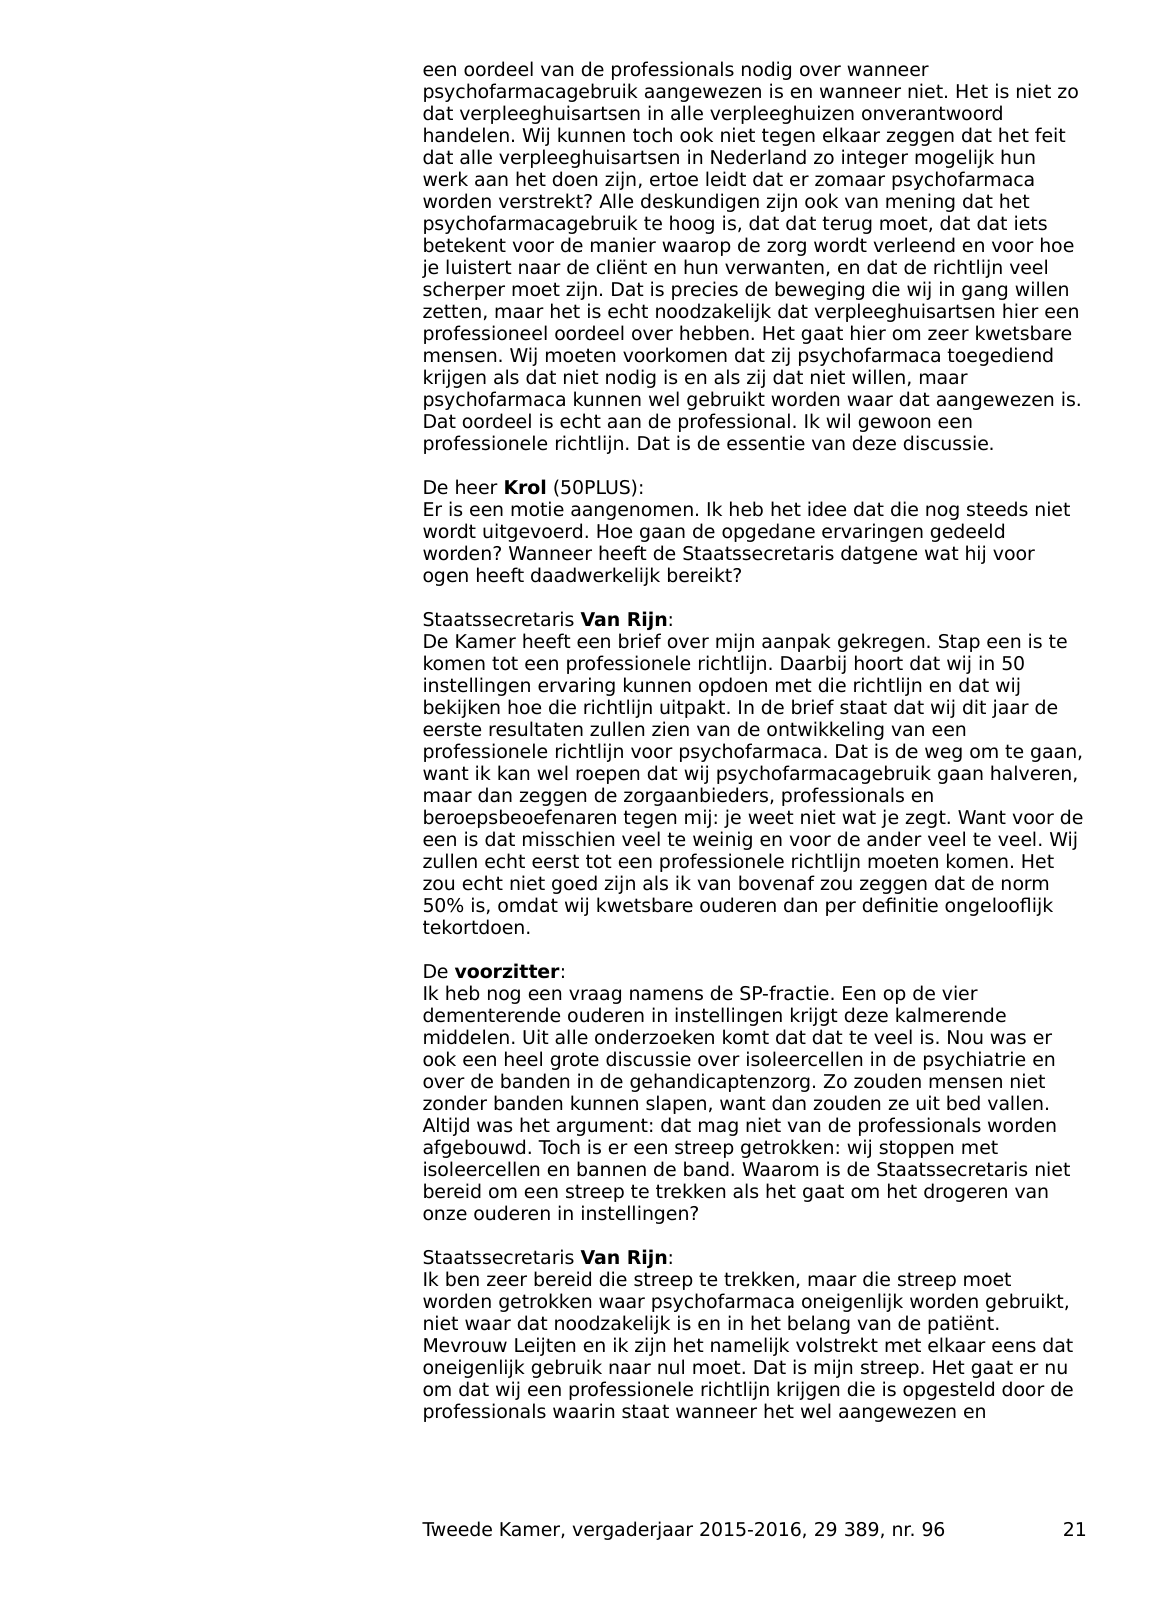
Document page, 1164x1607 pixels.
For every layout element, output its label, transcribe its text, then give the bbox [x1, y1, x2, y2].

text De voorzitter: [422, 961, 1087, 983]
text Ik heb nog een vraag namens de SP-fractie. Een op de vier dementerende ouderen in instellingen krijgt deze kalmerende middelen. Uit alle onderzoeken komt dat dat te veel is. Nou was er ook een heel grote discussie over isoleercellen in de psychiatrie en over de banden in de gehandicaptenzorg. Zo zouden mensen niet zonder banden kunnen slapen, want dan zouden ze uit bed vallen. Altijd was het argument: dat mag niet van de professionals worden afgebouwd. Toch is er een streep getrokken: wij stoppen met isoleercellen en bannen de band. Waarom is de Staatssecretaris niet bereid om een streep te trekken als het gaat om het drogeren van onze ouderen in instellingen? [422, 983, 1087, 1224]
text Staatssecretaris Van Rijn: [422, 609, 1087, 631]
text De Kamer heeft een brief over mijn aanpak gekregen. Stap een is te komen tot een professionele richtlijn. Daarbij hoort dat wij in 50 instellingen ervaring kunnen opdoen met die richtlijn en dat wij bekijken hoe die richtlijn uitpakt. In de brief staat dat wij dit jaar de eerste resultaten zullen zien van de ontwikkeling van een professionele richtlijn voor psychofarmaca. Dat is de weg om te gaan, want ik kan wel roepen dat wij psychofarmacagebruik gaan halveren, maar dan zeggen de zorgaanbieders, professionals en beroepsbeoefenaren tegen mij: je weet niet wat je zegt. Want voor de een is dat misschien veel te weinig en voor de ander veel te veel. Wij zullen echt eerst tot een professionele richtlijn moeten komen. Het zou echt niet goed zijn als ik van bovenaf zou zeggen dat de norm 50% is, omdat wij kwetsbare ouderen dan per definitie ongelooflijk tekortdoen. [422, 631, 1087, 939]
text Staatssecretaris Van Rijn: [422, 1247, 1087, 1269]
text Ik ben zeer bereid die streep te trekken, maar die streep moet worden getrokken waar psychofarmaca oneigenlijk worden gebruikt, niet waar dat noodzakelijk is en in het belang van de patiënt. Mevrouw Leijten en ik zijn het namelijk volstrekt met elkaar eens dat oneigenlijk gebruik naar nul moet. Dat is mijn streep. Het gaat er nu om dat wij een professionele richtlijn krijgen die is opgesteld door de professionals waarin staat wanneer het wel aangewezen en [422, 1269, 1087, 1423]
text De heer Krol (50PLUS): [422, 477, 1087, 499]
text een oordeel van de professionals nodig over wanneer psychofarmacagebruik aangewezen is en wanneer niet. Het is niet zo dat verpleeghuisartsen in alle verpleeghuizen onverantwoord handelen. Wij kunnen toch ook niet tegen elkaar zeggen dat het feit dat alle verpleeghuisartsen in Nederland zo integer mogelijk hun werk aan het doen zijn, ertoe leidt dat er zomaar psychofarmaca worden verstrekt? Alle deskundigen zijn ook van mening dat het psychofarmacagebruik te hoog is, dat dat terug moet, dat dat iets betekent voor de manier waarop de zorg wordt verleend en voor hoe je luistert naar de cliënt en hun verwanten, en dat de richtlijn veel scherper moet zijn. Dat is precies de beweging die wij in gang willen zetten, maar het is echt noodzakelijk dat verpleeghuisartsen hier een professioneel oordeel over hebben. Het gaat hier om zeer kwetsbare mensen. Wij moeten voorkomen dat zij psychofarmaca toegediend krijgen als dat niet nodig is en als zij dat niet willen, maar psychofarmaca kunnen wel gebruikt worden waar dat aangewezen is. Dat oordeel is echt aan de professional. Ik wil gewoon een professionele richtlijn. Dat is de essentie van deze discussie. [422, 59, 1087, 455]
text Er is een motie aangenomen. Ik heb het idee dat die nog steeds niet wordt uitgevoerd. Hoe gaan de opgedane ervaringen gedeeld worden? Wanneer heeft de Staatssecretaris datgene wat hij voor ogen heeft daadwerkelijk bereikt? [422, 499, 1087, 587]
